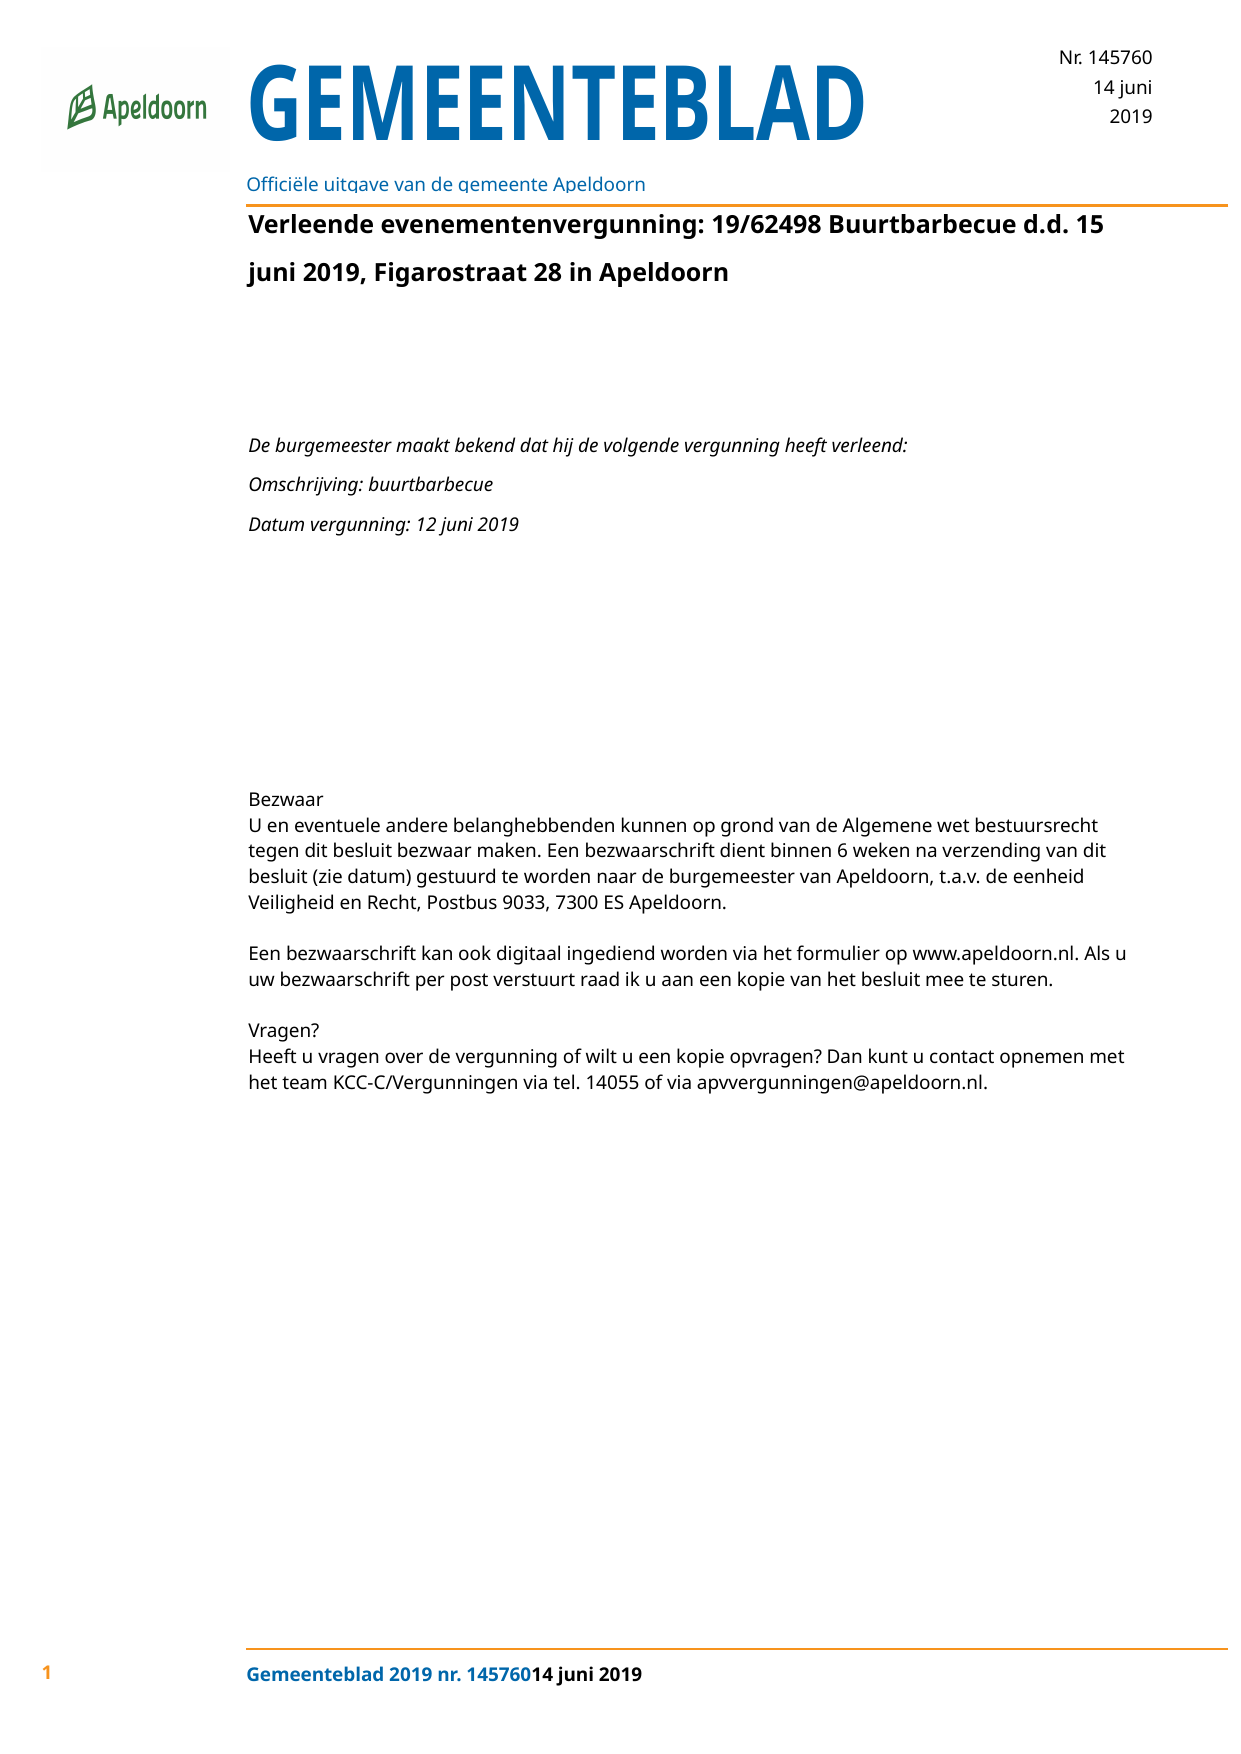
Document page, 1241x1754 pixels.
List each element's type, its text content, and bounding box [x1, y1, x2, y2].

text Bezwaar [248, 786, 1152, 812]
text Vragen? [248, 1018, 1152, 1043]
text Verleende evenementenvergunning: 19/62498 Buurtbarbecue d.d. 15 juni 2019, Figarostraat 28 in Apeldoorn [248, 207, 1152, 288]
picture [41, 47, 231, 172]
text Heeft u vragen over de vergunning of wilt u een kopie opvragen? Dan kunt u contact opnemen met het team KCC-C/Vergunningen via tel. 14055 of via apvvergunningen@apeldoorn.nl. [248, 1043, 1152, 1095]
text U en eventuele andere belanghebbenden kunnen op grond van de Algemene wet bestuursrecht tegen dit besluit bezwaar maken. Een bezwaarschrift dient binnen 6 weken na verzending van dit besluit (zie datum) gestuurd te worden naar de burgemeester van Apeldoorn, t.a.v. de eenheid Veiligheid en Recht, Postbus 9033, 7300 ES Apeldoorn. [248, 812, 1152, 915]
text Datum vergunning: 12 juni 2019 [248, 511, 1152, 537]
text Een bezwaarschrift kan ook digitaal ingediend worden via het formulier op www.apeldoorn.nl. Als u uw bezwaarschrift per post verstuurt raad ik u aan een kopie van het besluit mee te sturen. [248, 940, 1152, 992]
text De burgemeester maakt bekend dat hij de volgende vergunning heeft verleend: [248, 432, 1152, 458]
text Omschrijving: buurtbarbecue [248, 472, 1152, 497]
